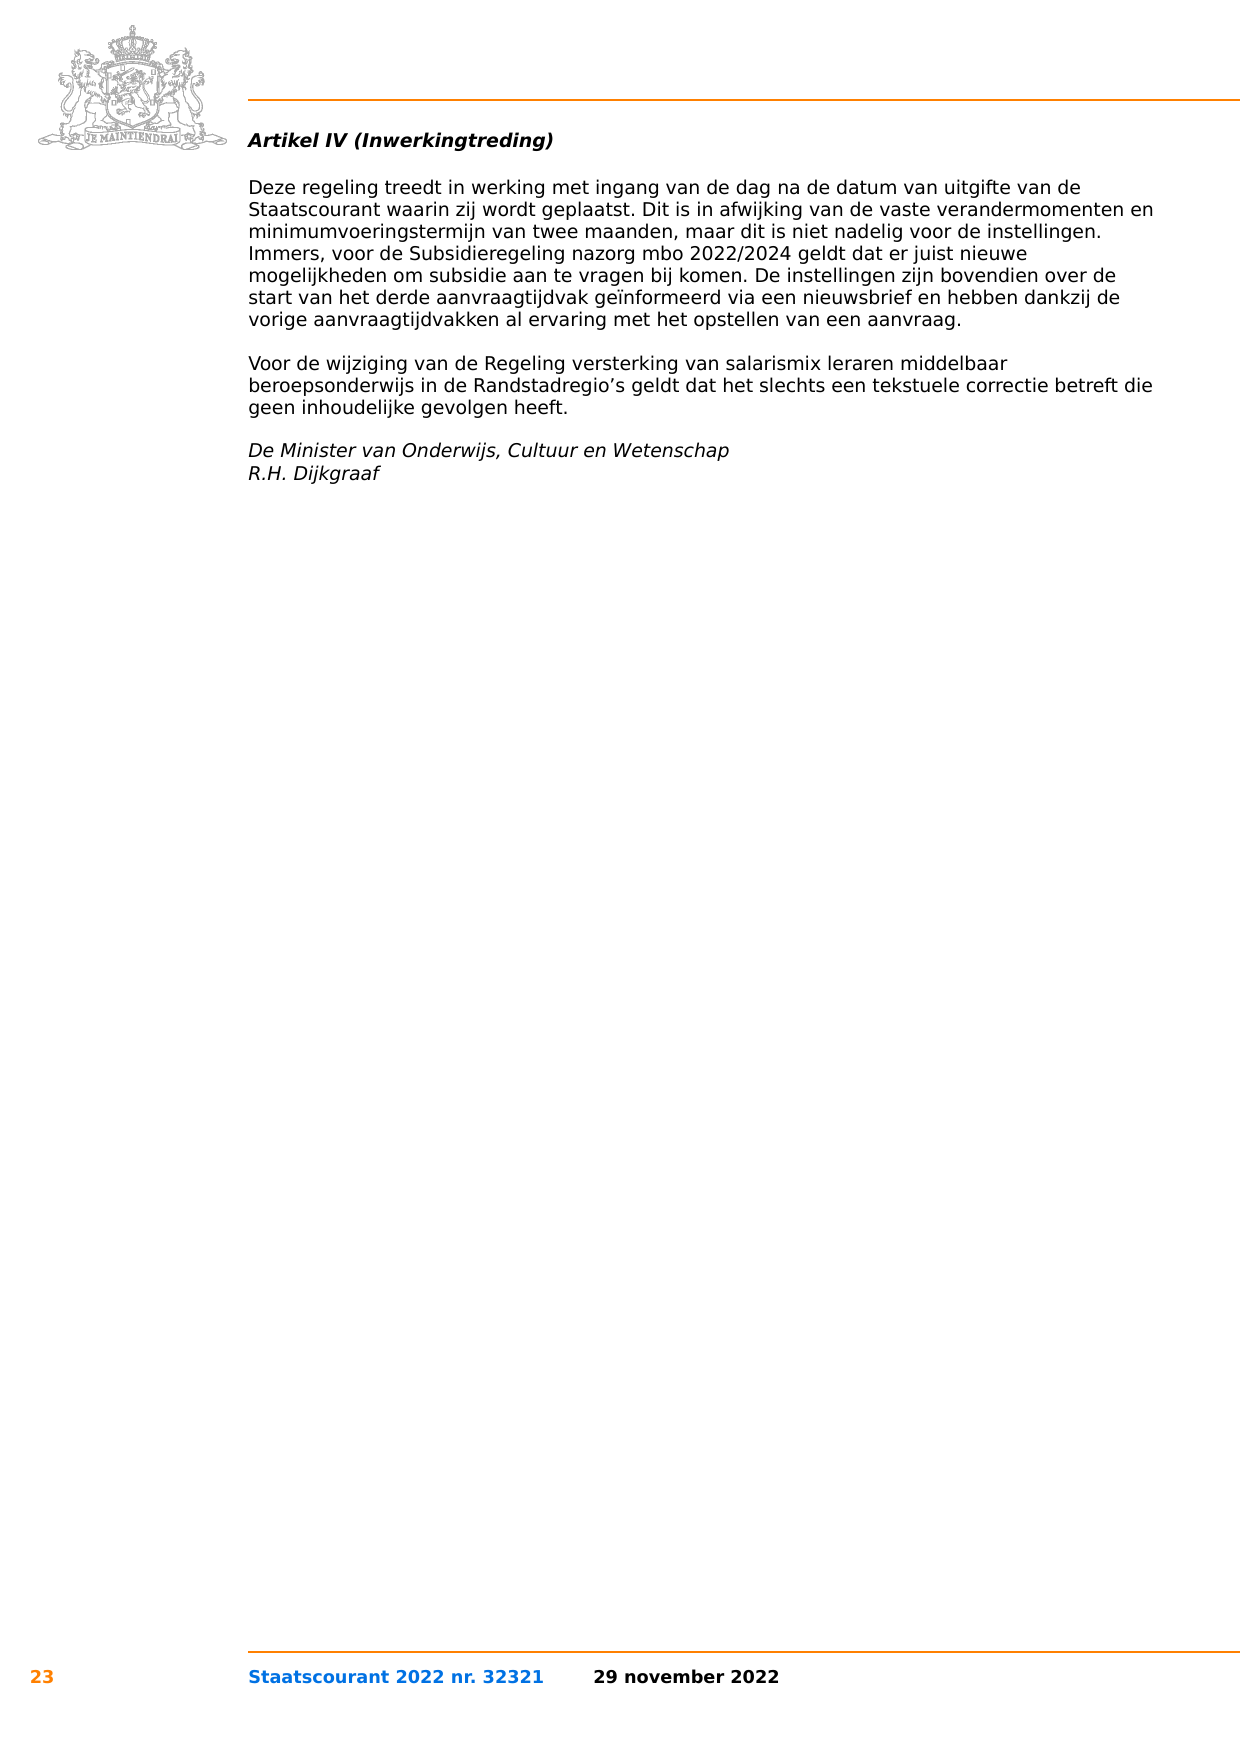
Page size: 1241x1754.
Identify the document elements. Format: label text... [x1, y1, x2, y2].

picture [38, 25, 227, 150]
text Deze regeling treedt in werking met ingang van de dag na de datum van uitgifte van de Staatscourant waarin zij wordt geplaatst. Dit is in afwijking van de vaste verandermomenten en minimumvoeringstermijn van twee maanden, maar dit is niet nadelig voor de instellingen. Immers, voor de Subsidieregeling nazorg mbo 2022/2024 geldt dat er juist nieuwe mogelijkheden om subsidie aan te vragen bij komen. De instellingen zijn bovendien over de start van het derde aanvraagtijdvak geïnformeerd via een nieuwsbrief en hebben dankzij de vorige aanvraagtijdvakken al ervaring met het opstellen van een aanvraag. [248, 177, 1163, 331]
subtitle Artikel IV (Inwerkingtreding) [248, 130, 1163, 152]
text De Minister van Onderwijs, Cultuur en Wetenschap R.H. Dijkgraaf [248, 440, 1163, 484]
text Voor de wijziging van de Regeling versterking van salarismix leraren middelbaar beroepsonderwijs in de Randstadregio’s geldt dat het slechts een tekstuele correctie betreft die geen inhoudelijke gevolgen heeft. [248, 353, 1163, 418]
